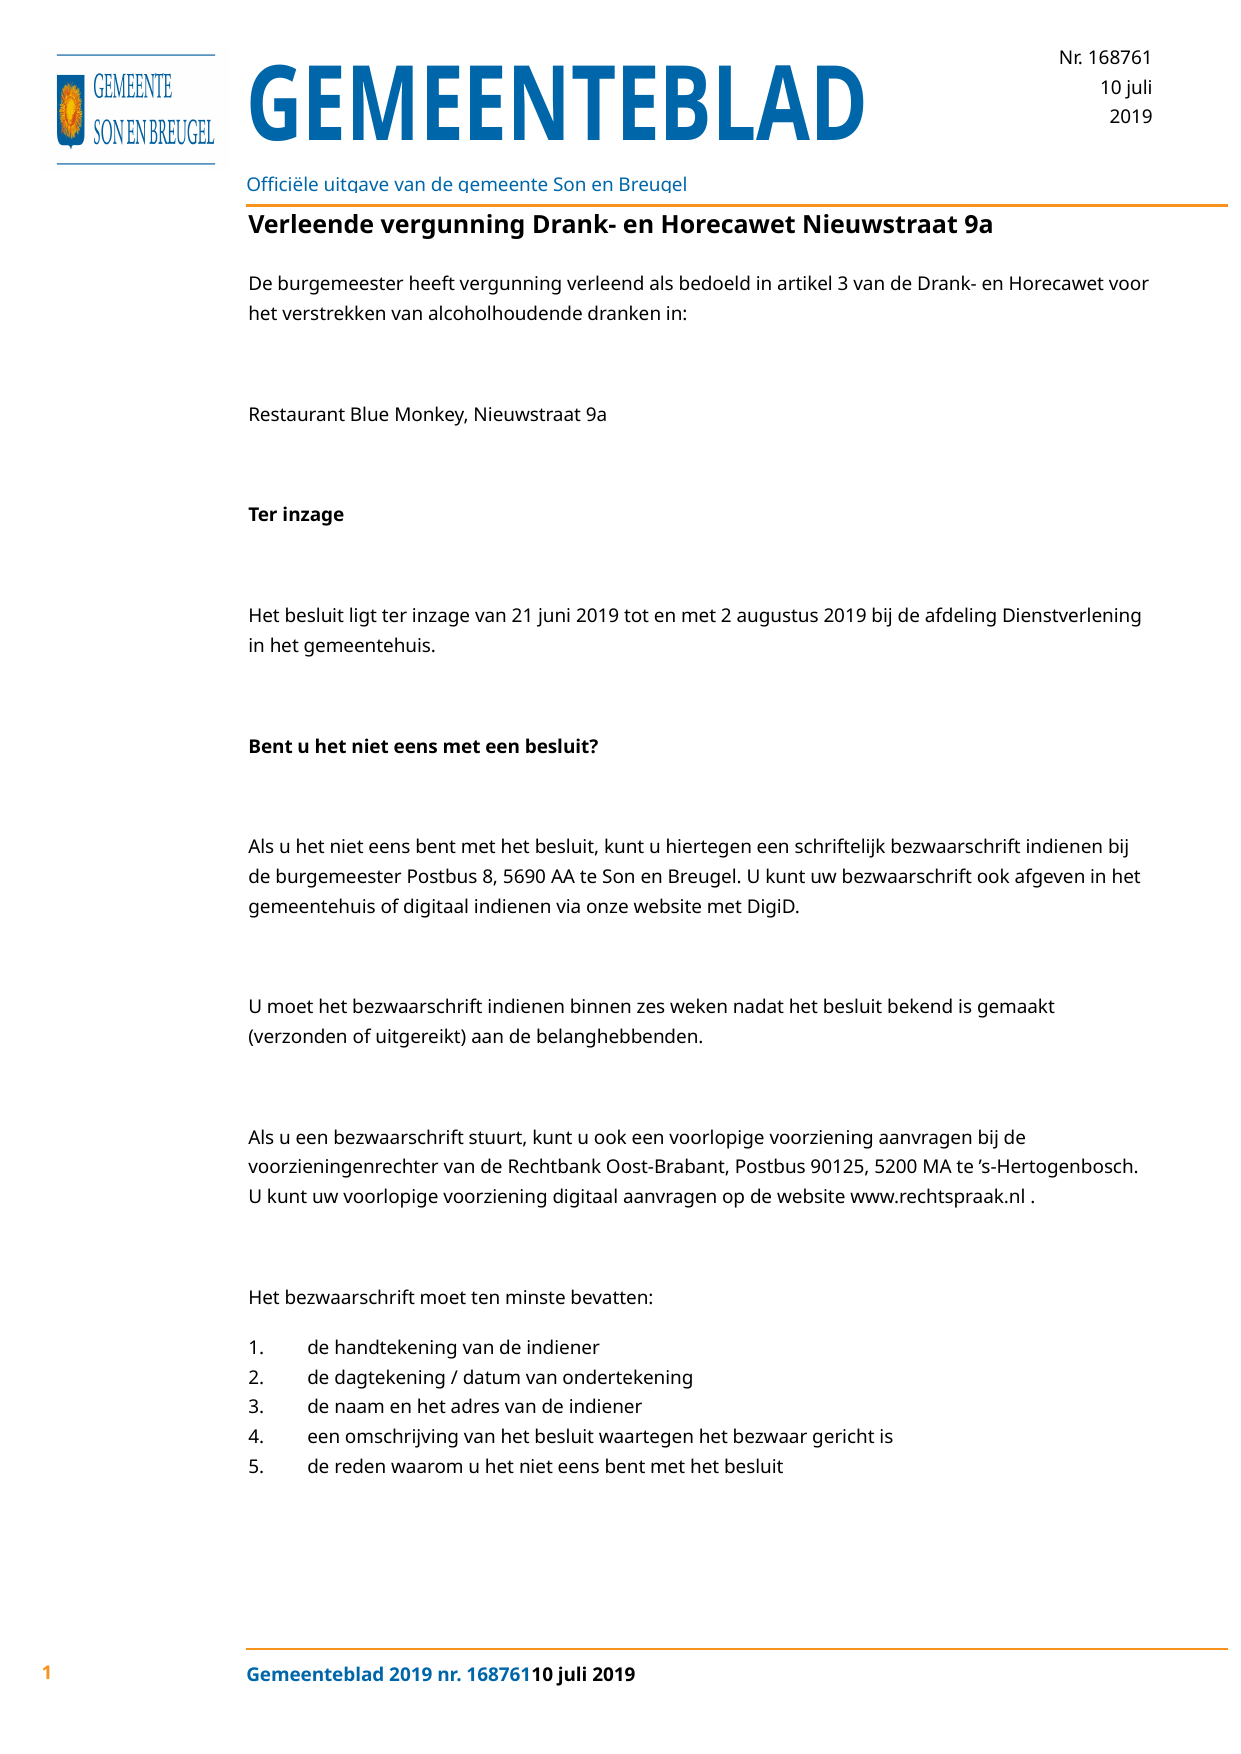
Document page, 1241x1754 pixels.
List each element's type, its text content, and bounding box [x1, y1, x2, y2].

list de reden waarom u het niet eens bent met het besluit [248, 1453, 1152, 1478]
text Restaurant Blue Monkey, Nieuwstraat 9a [248, 401, 1152, 426]
text Bent u het niet eens met een besluit? [248, 733, 1152, 758]
list de naam en het adres van de indiener [248, 1394, 1152, 1419]
text Verleende vergunning Drank- en Horecawet Nieuwstraat 9a [248, 207, 1152, 241]
text Als u een bezwaarschrift stuurt, kunt u ook een voorlopige voorziening aanvragen bij de voorzieningenrechter van de Rechtbank Oost-Brabant, Postbus 90125, 5200 MA te ’s-Hertogenbosch. U kunt uw voorlopige voorziening digitaal aanvragen op de website www.rechtspraak.nl . [248, 1124, 1152, 1209]
list de handtekening van de indiener [248, 1334, 1152, 1360]
list een omschrijving van het besluit waartegen het bezwaar gericht is [248, 1423, 1152, 1449]
text Het besluit ligt ter inzage van 21 juni 2019 tot en met 2 augustus 2019 bij de afdeling Dienstverlening in het gemeentehuis. [248, 602, 1152, 658]
text Ter inzage [248, 502, 1152, 527]
list de dagtekening / datum van ondertekening [248, 1364, 1152, 1390]
picture [41, 47, 231, 172]
text Het bezwaarschrift moet ten minste bevatten: [248, 1284, 1152, 1310]
text De burgemeester heeft vergunning verleend als bedoeld in artikel 3 van de Drank- en Horecawet voor het verstrekken van alcoholhoudende dranken in: [248, 270, 1152, 326]
text Als u het niet eens bent met het besluit, kunt u hiertegen een schriftelijk bezwaarschrift indienen bij de burgemeester Postbus 8, 5690 AA te Son en Breugel. U kunt uw bezwaarschrift ook afgeven in het gemeentehuis of digitaal indienen via onze website met DigiD. [248, 834, 1152, 918]
text U moet het bezwaarschrift indienen binnen zes weken nadat het besluit bekend is gemaakt (verzonden of uitgereikt) aan de belanghebbenden. [248, 994, 1152, 1049]
